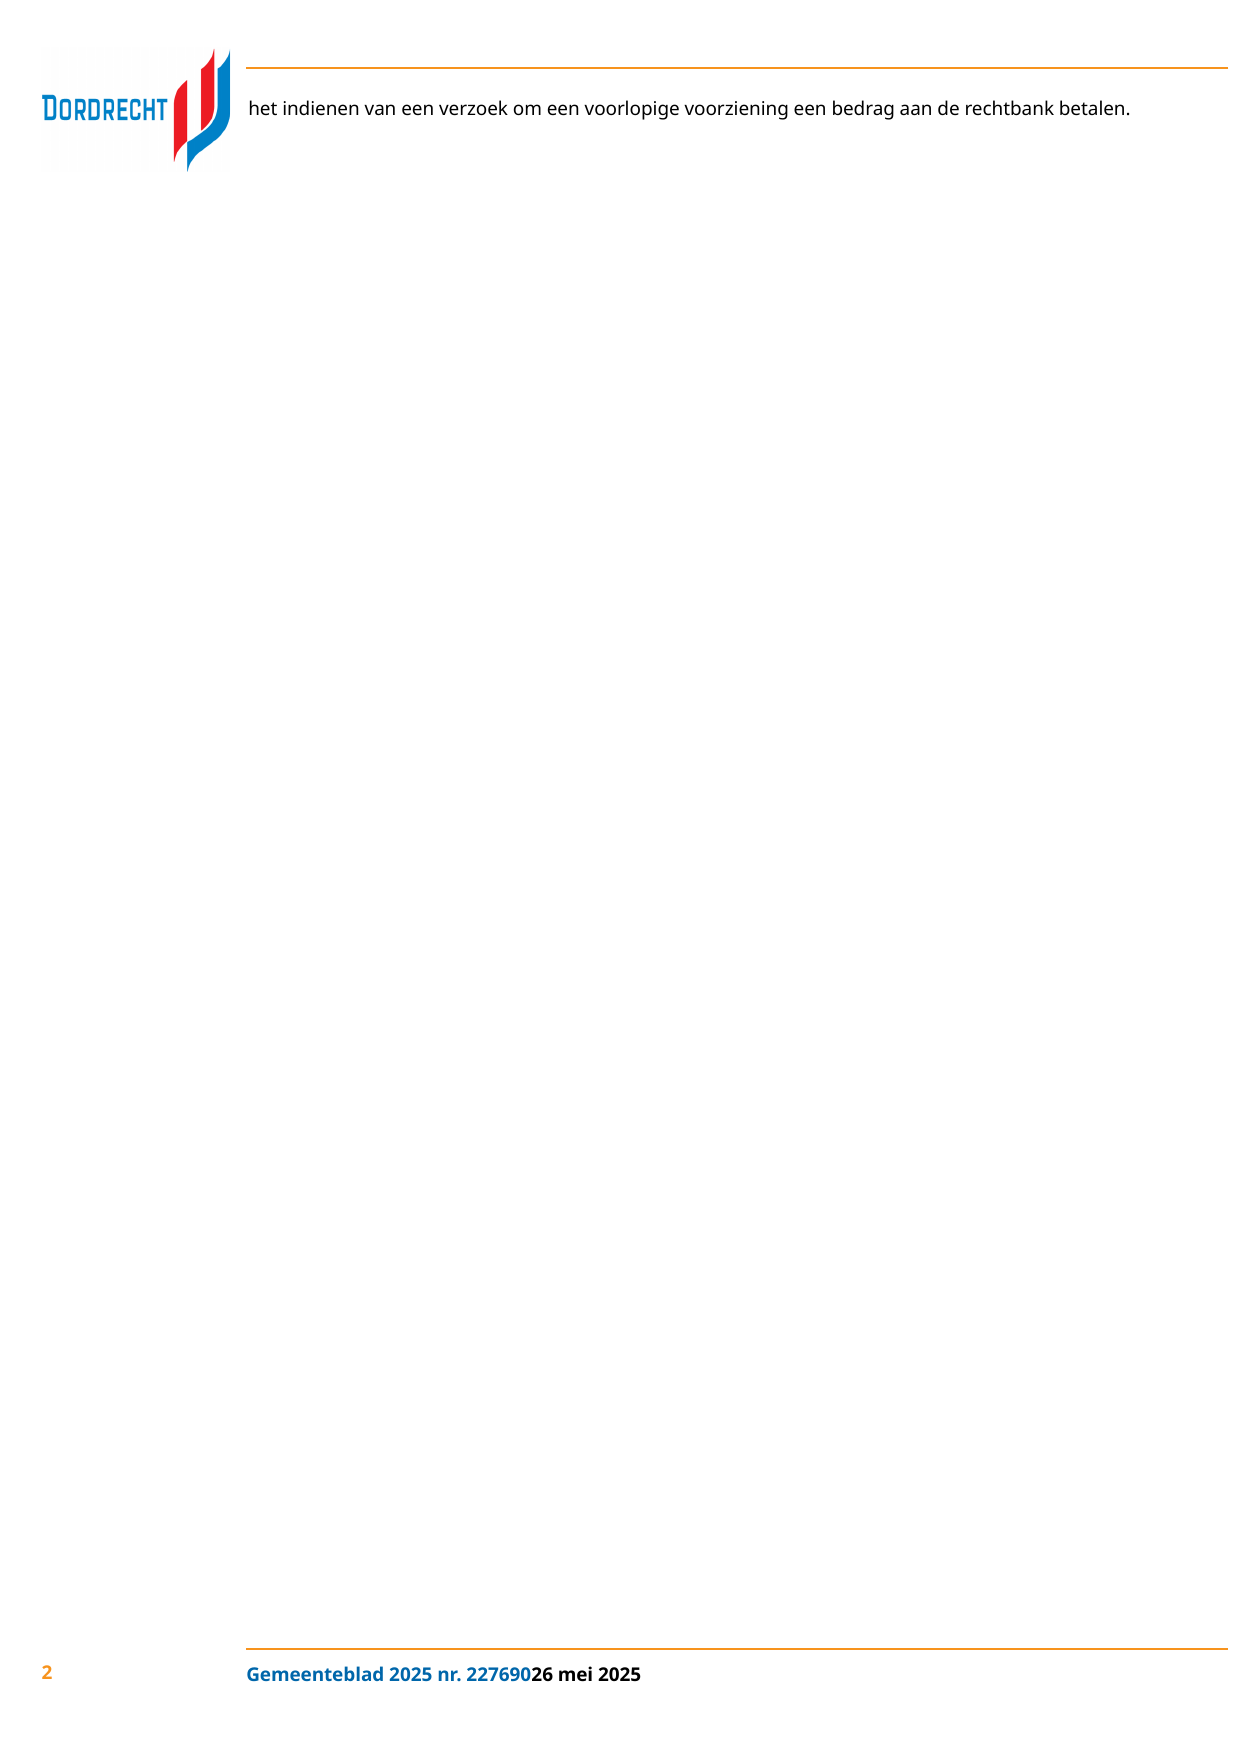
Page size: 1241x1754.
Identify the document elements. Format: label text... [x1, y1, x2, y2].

text het indienen van een verzoek om een voorlopige voorziening een bedrag aan de rechtbank betalen. [248, 95, 1152, 121]
picture [41, 47, 231, 172]
